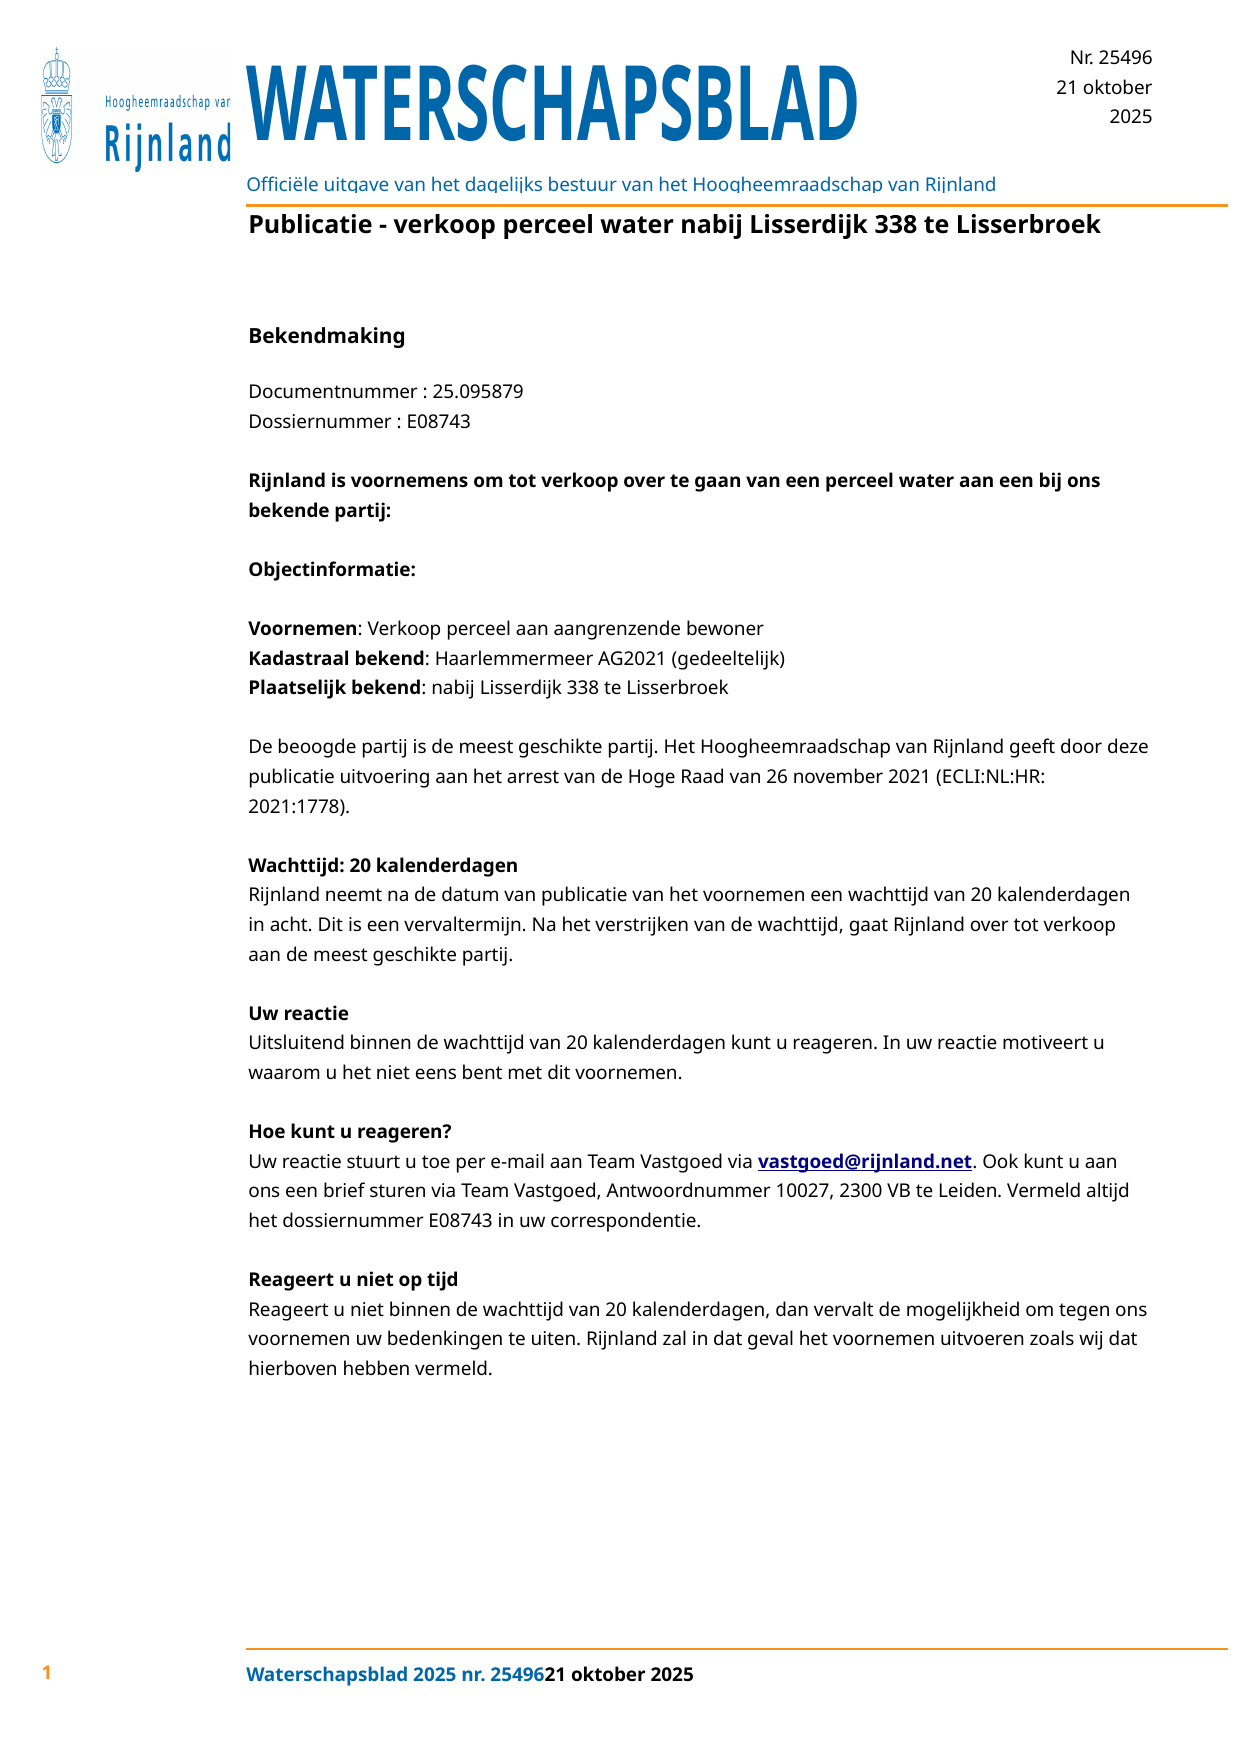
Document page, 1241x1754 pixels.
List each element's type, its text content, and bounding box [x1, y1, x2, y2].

text Wachttijd: 20 kalenderdagen [248, 852, 1152, 878]
text Uw reactie stuurt u toe per e-mail aan Team Vastgoed via vastgoed@rijnland.net. Ook kunt u aan ons een brief sturen via Team Vastgoed, Antwoordnummer 10027, 2300 VB te Leiden. Vermeld altijd het dossiernummer E08743 in uw correspondentie. [248, 1148, 1152, 1233]
text Uitsluitend binnen de wachttijd van 20 kalenderdagen kunt u reageren. In uw reactie motiveert u waarom u het niet eens bent met dit voornemen. [248, 1029, 1152, 1085]
text Dossiernummer : E08743 [248, 408, 1152, 434]
text Reageert u niet binnen de wachttijd van 20 kalenderdagen, dan vervalt de mogelijkheid om tegen ons voornemen uw bedenkingen te uiten. Rijnland zal in dat geval het voornemen uitvoeren zoals wij dat hierboven hebben vermeld. [248, 1296, 1152, 1381]
text Uw reactie [248, 1000, 1152, 1026]
text Plaatselijk bekend: nabij Lisserdijk 338 te Lisserbroek [248, 674, 1152, 700]
text Rijnland is voornemens om tot verkoop over te gaan van een perceel water aan een bij ons bekende partij: [248, 467, 1152, 523]
text Hoe kunt u reageren? [248, 1118, 1152, 1144]
text Bekendmaking [248, 321, 1152, 349]
text Reageert u niet op tijd [248, 1266, 1152, 1292]
text Rijnland neemt na de datum van publicatie van het voornemen een wachttijd van 20 kalenderdagen in acht. Dit is een vervaltermijn. Na het verstrijken van de wachttijd, gaat Rijnland over tot verkoop aan de meest geschikte partij. [248, 882, 1152, 967]
text De beoogde partij is de meest geschikte partij. Het Hoogheemraadschap van Rijnland geeft door deze publicatie uitvoering aan het arrest van de Hoge Raad van 26 november 2021 (ECLI:NL:HR: 2021:1778). [248, 734, 1152, 819]
text Objectinformatie: [248, 556, 1152, 582]
text Documentnummer : 25.095879 [248, 379, 1152, 404]
text Kadastraal bekend: Haarlemmermeer AG2021 (gedeeltelijk) [248, 645, 1152, 671]
text Voornemen: Verkoop perceel aan aangrenzende bewoner [248, 615, 1152, 641]
text Publicatie - verkoop perceel water nabij Lisserdijk 338 te Lisserbroek [248, 207, 1152, 241]
picture [41, 47, 231, 172]
